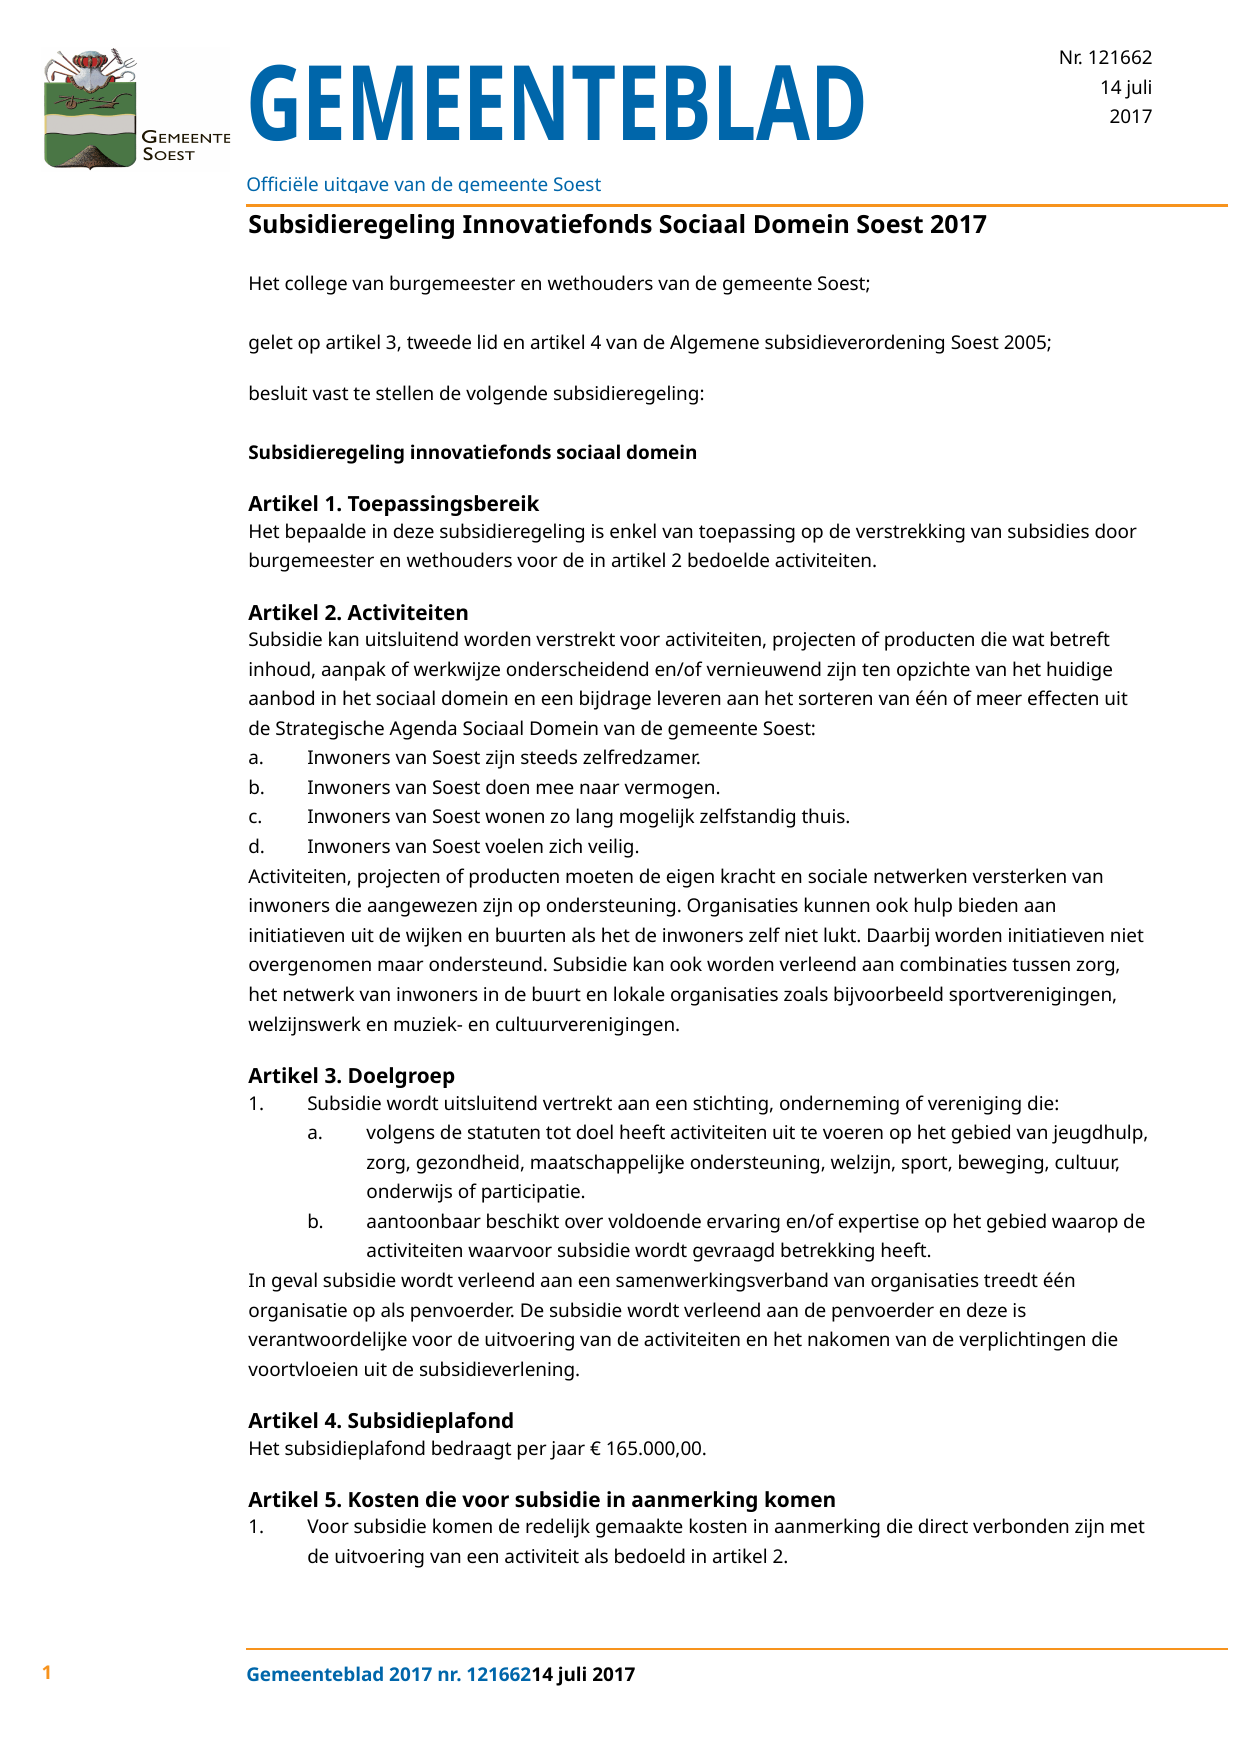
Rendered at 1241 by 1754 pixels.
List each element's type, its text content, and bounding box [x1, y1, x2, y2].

text Artikel 5. Kosten die voor subsidie in aanmerking komen [248, 1485, 1152, 1514]
text Artikel 2. Activiteiten [248, 598, 1152, 626]
list Inwoners van Soest zijn steeds zelfredzamer. [248, 744, 1152, 770]
list Inwoners van Soest doen mee naar vermogen. [248, 774, 1152, 800]
text besluit vast te stellen de volgende subsidieregeling: [248, 380, 1152, 406]
text Artikel 3. Doelgroep [248, 1061, 1152, 1090]
text Subsidieregeling innovatiefonds sociaal domein [248, 439, 1152, 465]
text Artikel 4. Subsidieplafond [248, 1406, 1152, 1435]
list Voor subsidie komen de redelijk gemaakte kosten in aanmerking die direct verbonden zijn met de uitvoering van een activiteit als bedoeld in artikel 2. [248, 1514, 1152, 1569]
text Activiteiten, projecten of producten moeten de eigen kracht en sociale netwerken versterken van inwoners die aangewezen zijn op ondersteuning. Organisaties kunnen ook hulp bieden aan initiatieven uit de wijken en buurten als het de inwoners zelf niet lukt. Daarbij worden initiatieven niet overgenomen maar ondersteund. Subsidie kan ook worden verleend aan combinaties tussen zorg, het netwerk van inwoners in de buurt en lokale organisaties zoals bijvoorbeeld sportverenigingen, welzijnswerk en muziek- en cultuurverenigingen. [248, 863, 1152, 1037]
text Het college van burgemeester en wethouders van de gemeente Soest; [248, 270, 1152, 296]
text In geval subsidie wordt verleend aan een samenwerkingsverband van organisaties treedt één organisatie op als penvoerder. De subsidie wordt verleend aan de penvoerder en deze is verantwoordelijke voor de uitvoering van de activiteiten en het nakomen van de verplichtingen die voortvloeien uit de subsidieverlening. [248, 1267, 1152, 1382]
list aantoonbaar beschikt over voldoende ervaring en/of expertise op het gebied waarop de activiteiten waarvoor subsidie wordt gevraagd betrekking heeft. [307, 1208, 1152, 1263]
list Inwoners van Soest wonen zo lang mogelijk zelfstandig thuis. [248, 804, 1152, 829]
text Het bepaalde in deze subsidieregeling is enkel van toepassing op de verstrekking van subsidies door burgemeester en wethouders voor de in artikel 2 bedoelde activiteiten. [248, 518, 1152, 573]
text Artikel 1. Toepassingsbereik [248, 489, 1152, 518]
list volgens de statuten tot doel heeft activiteiten uit te voeren op het gebied van jeugdhulp, zorg, gezondheid, maatschappelijke ondersteuning, welzijn, sport, beweging, cultuur, onderwijs of participatie. [307, 1119, 1152, 1204]
text Het subsidieplafond bedraagt per jaar € 165.000,00. [248, 1435, 1152, 1461]
list Inwoners van Soest voelen zich veilig. [248, 833, 1152, 859]
picture [41, 47, 231, 172]
text Subsidie kan uitsluitend worden verstrekt voor activiteiten, projecten of producten die wat betreft inhoud, aanpak of werkwijze onderscheidend en/of vernieuwend zijn ten opzichte van het huidige aanbod in het sociaal domein en een bijdrage leveren aan het sorteren van één of meer effecten uit de Strategische Agenda Sociaal Domein van de gemeente Soest: [248, 626, 1152, 741]
text gelet op artikel 3, tweede lid en artikel 4 van de Algemene subsidieverordening Soest 2005; [248, 329, 1152, 355]
list Subsidie wordt uitsluitend vertrekt aan een stichting, onderneming of vereniging die: [248, 1090, 1152, 1115]
text Subsidieregeling Innovatiefonds Sociaal Domein Soest 2017 [248, 207, 1152, 241]
